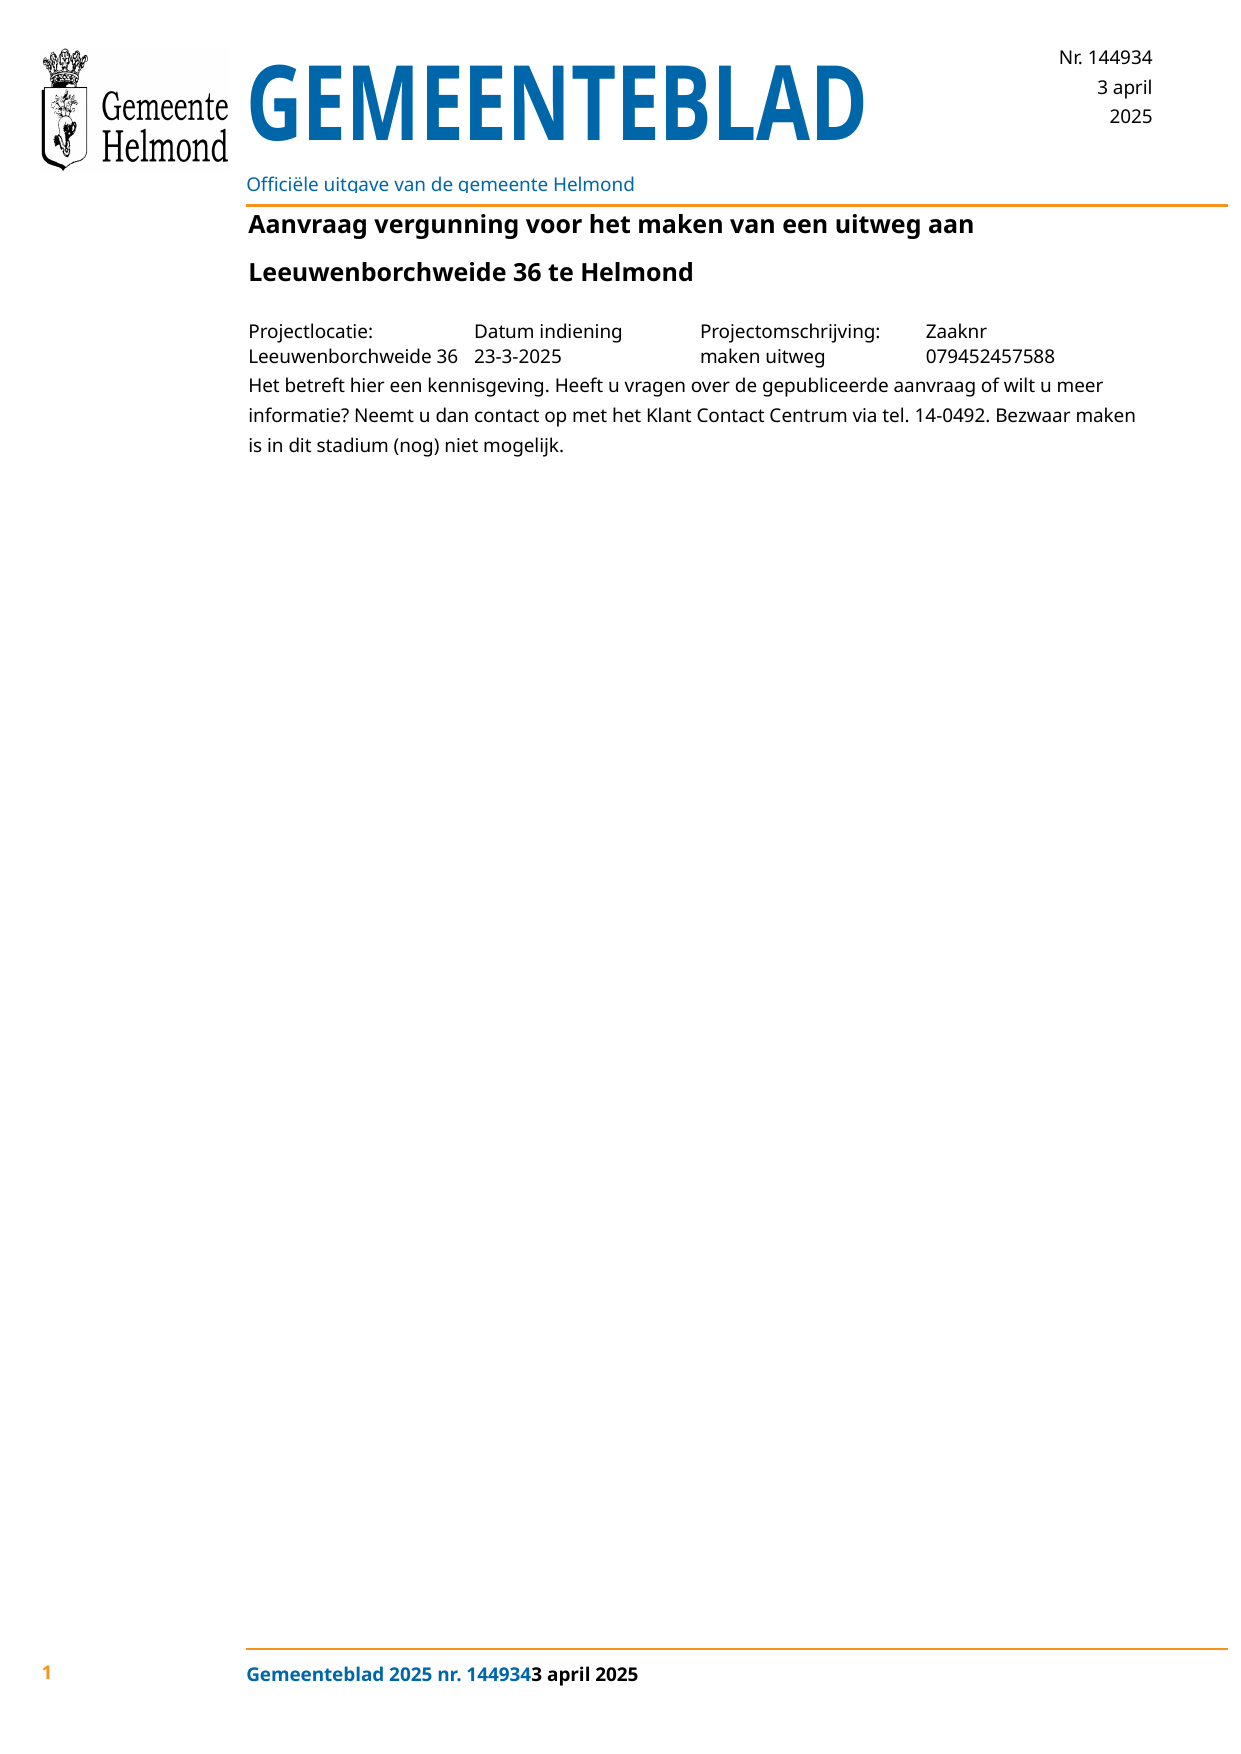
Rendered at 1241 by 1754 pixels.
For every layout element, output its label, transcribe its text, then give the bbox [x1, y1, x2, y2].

text Aanvraag vergunning voor het maken van een uitweg aan Leeuwenborchweide 36 te Helmond [248, 207, 1152, 288]
picture [41, 47, 231, 172]
table_cell 23-3-2025 [474, 344, 700, 369]
table_cell Leeuwenborchweide 36 [248, 344, 474, 369]
text Het betreft hier een kennisgeving. Heeft u vragen over de gepubliceerde aanvraag of wilt u meer informatie? Neemt u dan contact op met het Klant Contact Centrum via tel. 14-0492. Bezwaar maken is in dit stadium (nog) niet mogelijk. [248, 373, 1152, 458]
table_cell 079452457588 [926, 344, 1152, 369]
table_header Projectomschrijving: [700, 318, 926, 344]
table_header Zaaknr [926, 318, 1152, 344]
table_cell maken uitweg [700, 344, 926, 369]
table_header Projectlocatie: [248, 318, 474, 344]
table_header Datum indiening [474, 318, 700, 344]
